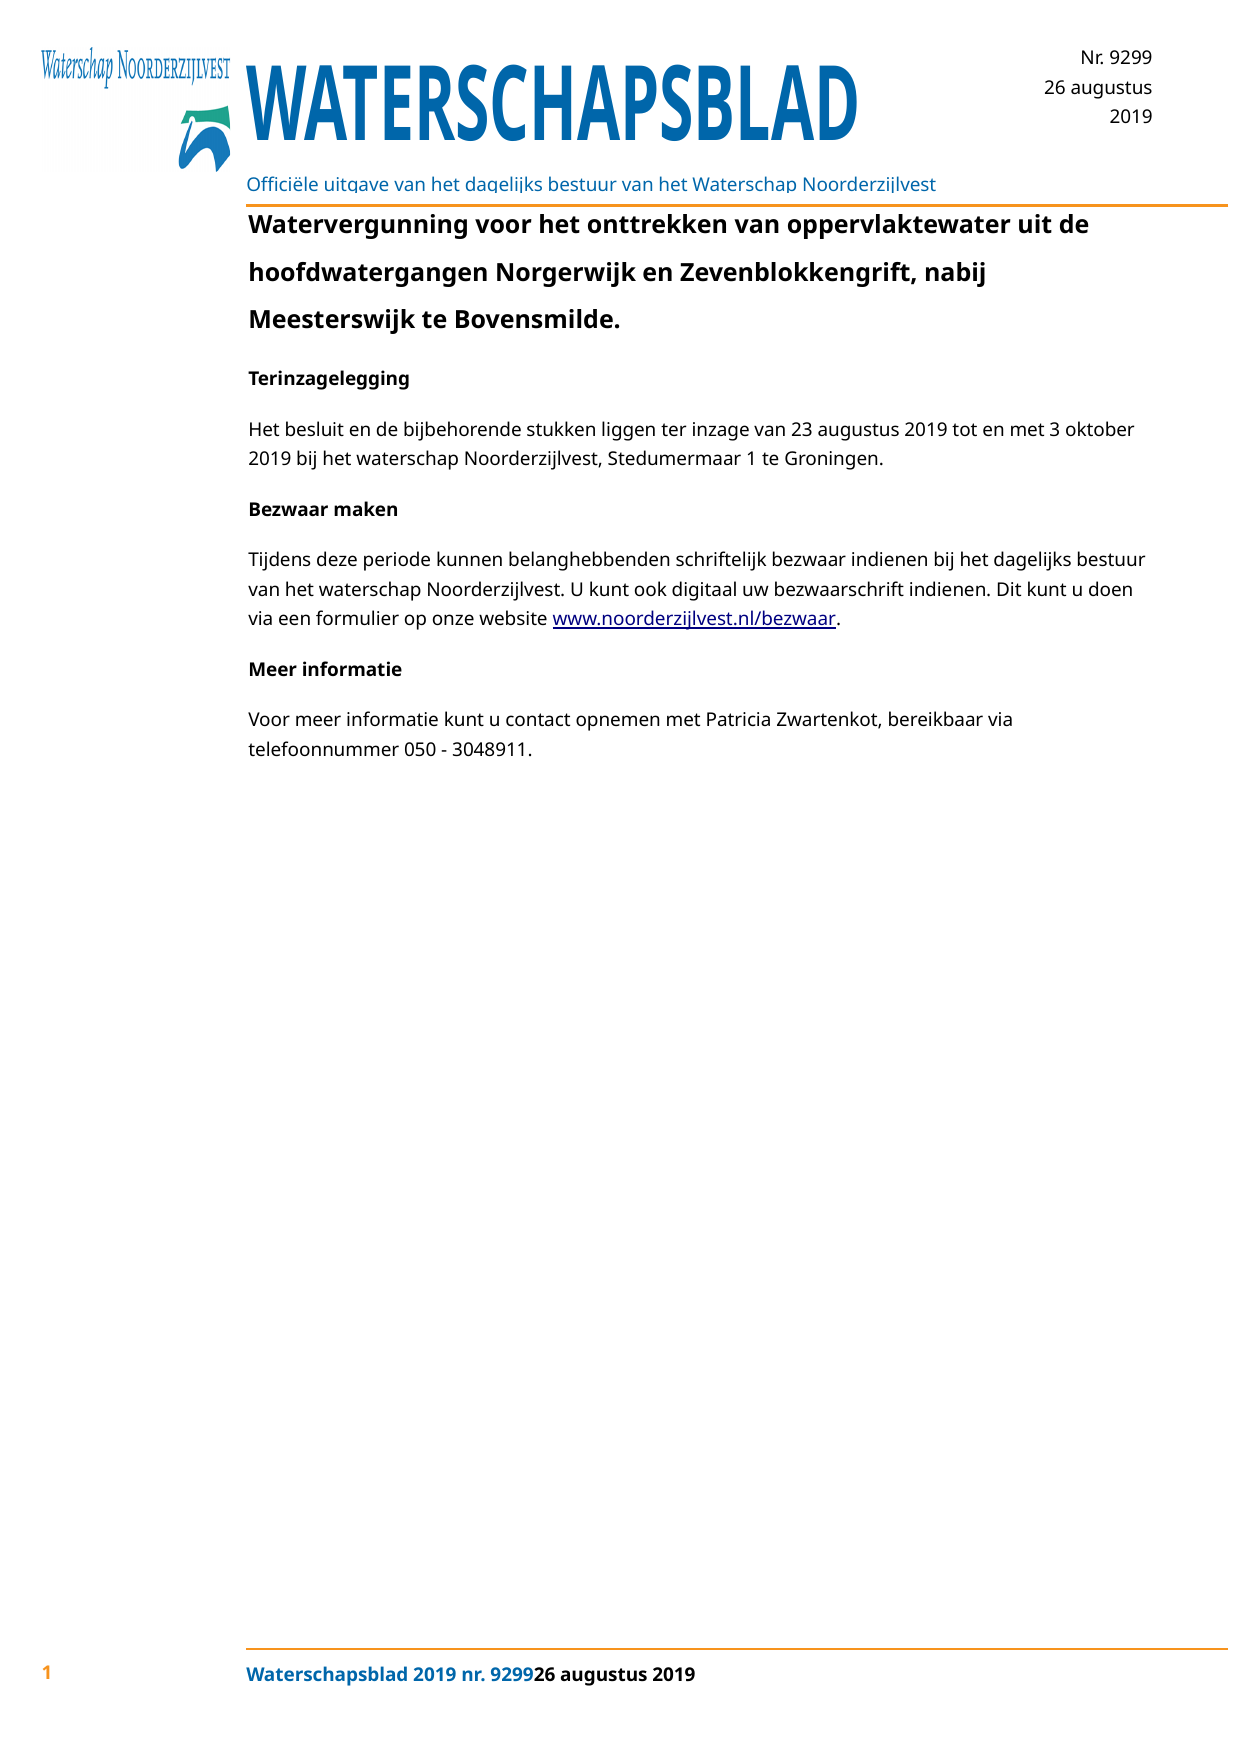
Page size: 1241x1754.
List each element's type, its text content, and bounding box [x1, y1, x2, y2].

text Watervergunning voor het onttrekken van oppervlaktewater uit de hoofdwatergangen Norgerwijk en Zevenblokkengrift, nabij Meesterswijk te Bovensmilde. [248, 207, 1152, 336]
text Het besluit en de bijbehorende stukken liggen ter inzage van 23 augustus 2019 tot en met 3 oktober 2019 bij het waterschap Noorderzijlvest, Stedumermaar 1 te Groningen. [248, 416, 1152, 471]
text Meer informatie [248, 656, 1152, 682]
text Bezwaar maken [248, 496, 1152, 522]
picture [41, 47, 231, 172]
text Terinzagelegging [248, 366, 1152, 391]
text Voor meer informatie kunt u contact opnemen met Patricia Zwartenkot, bereikbaar via telefoonnummer 050 - 3048911. [248, 706, 1152, 762]
text Tijdens deze periode kunnen belanghebbenden schriftelijk bezwaar indienen bij het dagelijks bestuur van het waterschap Noorderzijlvest. U kunt ook digitaal uw bezwaarschrift indienen. Dit kunt u doen via een formulier op onze website www.noorderzijlvest.nl/bezwaar. [248, 546, 1152, 631]
